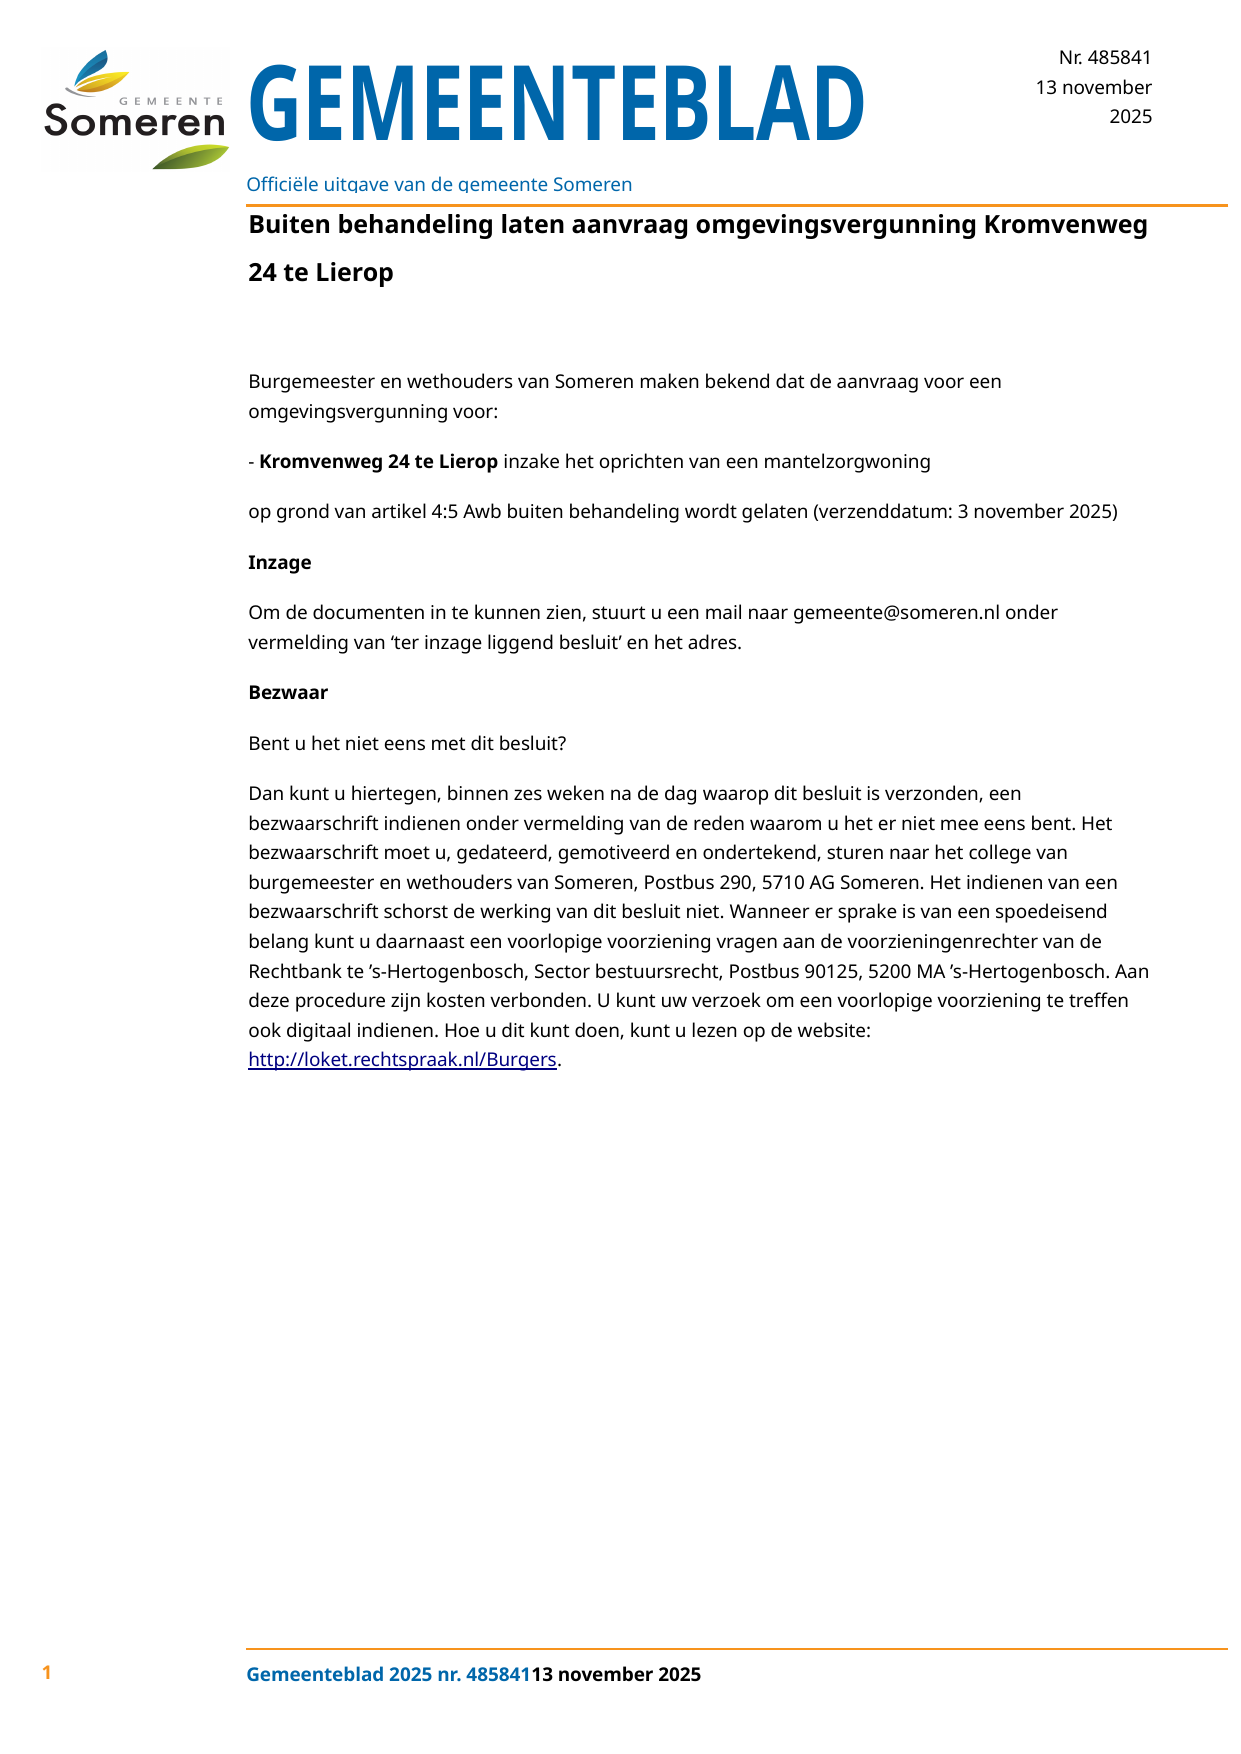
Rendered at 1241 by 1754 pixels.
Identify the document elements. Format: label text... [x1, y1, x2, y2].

text Burgemeester en wethouders van Someren maken bekend dat de aanvraag voor een omgevingsvergunning voor: [248, 368, 1152, 424]
text Bezwaar [248, 679, 1152, 705]
text op grond van artikel 4:5 Awb buiten behandeling wordt gelaten (verzenddatum: 3 november 2025) [248, 499, 1152, 524]
picture [41, 47, 231, 172]
text Bent u het niet eens met dit besluit? [248, 730, 1152, 756]
text - Kromvenweg 24 te Lierop inzake het oprichten van een mantelzorgwoning [248, 448, 1152, 474]
text Dan kunt u hiertegen, binnen zes weken na de dag waarop dit besluit is verzonden, een bezwaarschrift indienen onder vermelding van de reden waarom u het er niet mee eens bent. Het bezwaarschrift moet u, gedateerd, gemotiveerd en ondertekend, sturen naar het college van burgemeester en wethouders van Someren, Postbus 290, 5710 AG Someren. Het indienen van een bezwaarschrift schorst de werking van dit besluit niet. Wanneer er sprake is van een spoedeisend belang kunt u daarnaast een voorlopige voorziening vragen aan de voorzieningenrechter van de Rechtbank te ’s-Hertogenbosch, Sector bestuursrecht, Postbus 90125, 5200 MA ’s-Hertogenbosch. Aan deze procedure zijn kosten verbonden. U kunt uw verzoek om een voorlopige voorziening te treffen ook digitaal indienen. Hoe u dit kunt doen, kunt u lezen op de website: http://loket.rechtspraak.nl/Burgers. [248, 780, 1152, 1072]
text Inzage [248, 549, 1152, 575]
text Om de documenten in te kunnen zien, stuurt u een mail naar gemeente@someren.nl onder vermelding van ‘ter inzage liggend besluit’ en het adres. [248, 599, 1152, 655]
text Buiten behandeling laten aanvraag omgevingsvergunning Kromvenweg 24 te Lierop [248, 207, 1152, 288]
